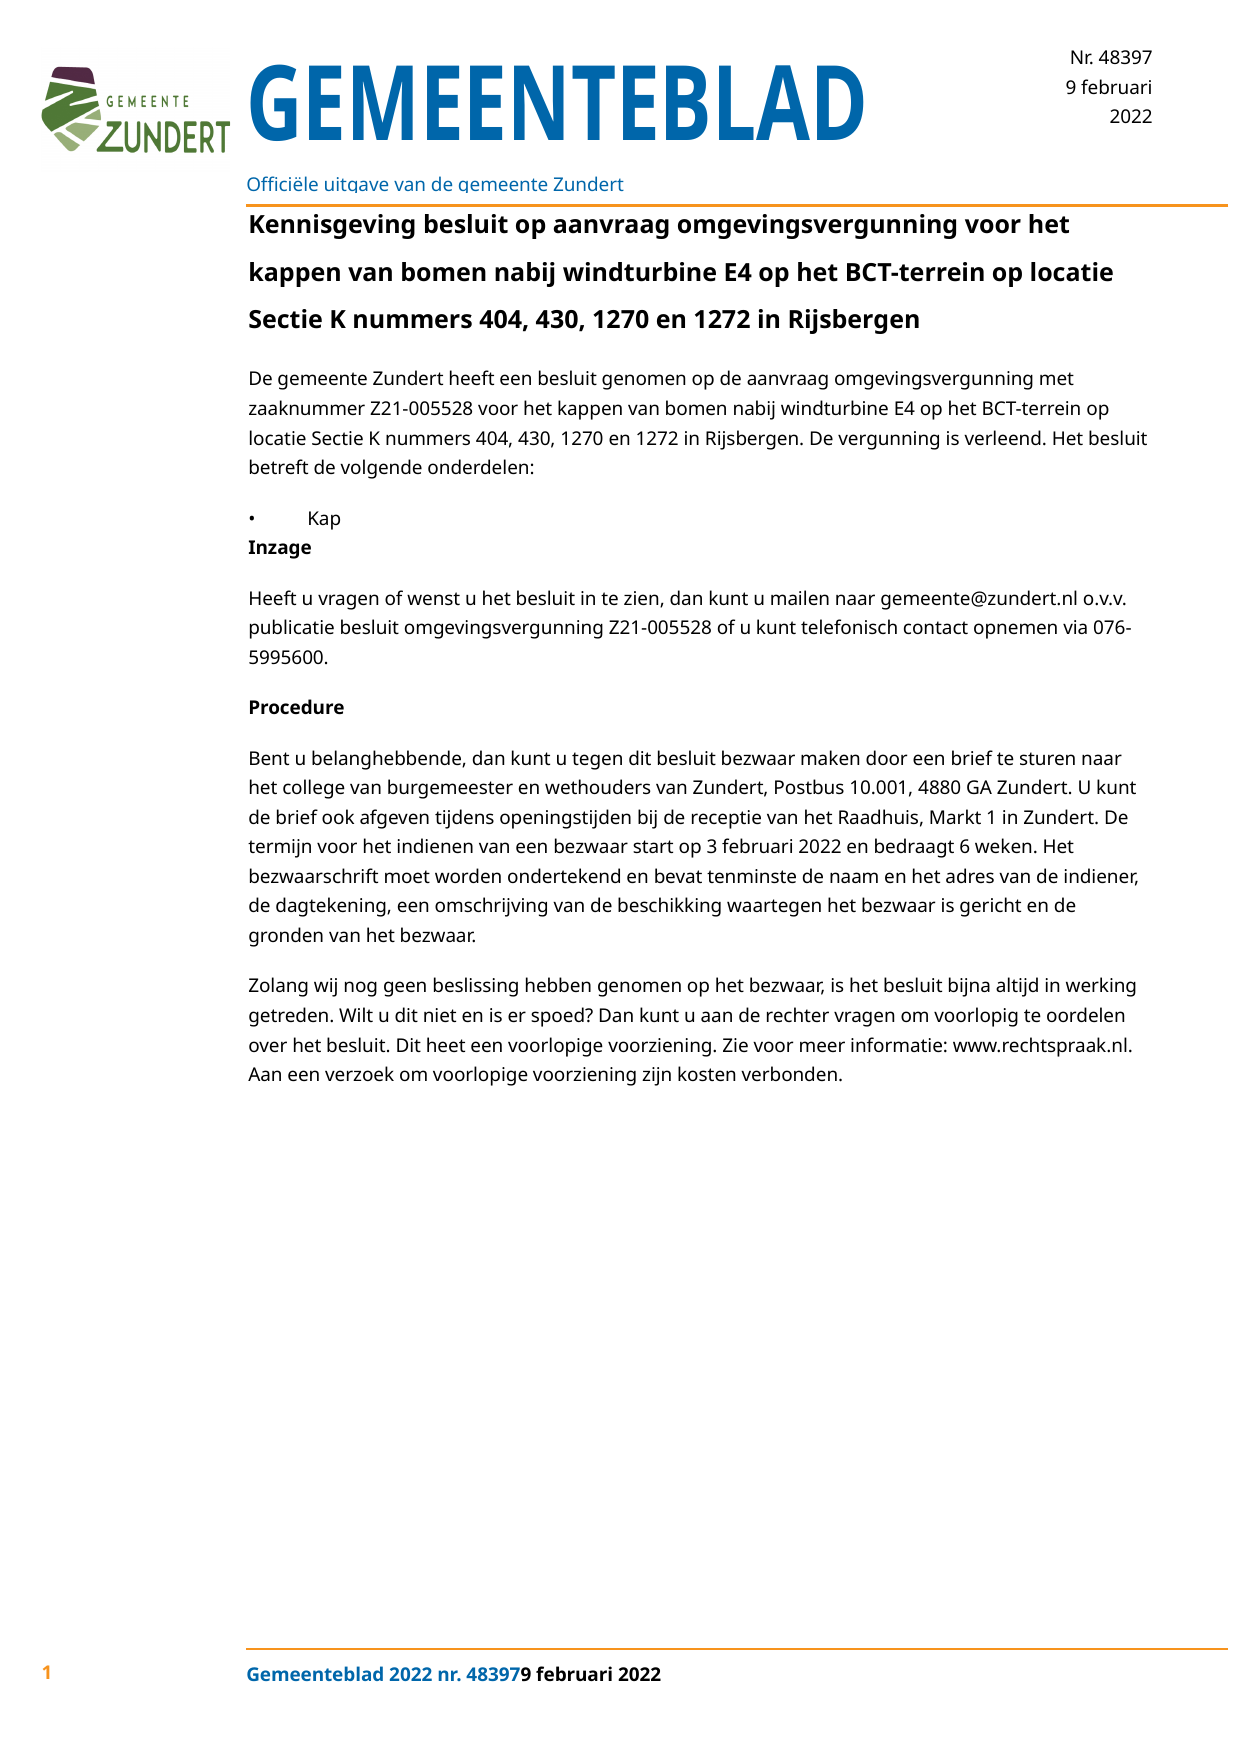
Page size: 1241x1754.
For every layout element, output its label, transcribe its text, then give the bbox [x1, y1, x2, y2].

picture [41, 47, 231, 172]
text Inzage [248, 534, 1152, 560]
text De gemeente Zundert heeft een besluit genomen op de aanvraag omgevingsvergunning met zaaknummer Z21-005528 voor het kappen van bomen nabij windturbine E4 op het BCT-terrein op locatie Sectie K nummers 404, 430, 1270 en 1272 in Rijsbergen. De vergunning is verleend. Het besluit betreft de volgende onderdelen: [248, 366, 1152, 480]
text Bent u belanghebbende, dan kunt u tegen dit besluit bezwaar maken door een brief te sturen naar het college van burgemeester en wethouders van Zundert, Postbus 10.001, 4880 GA Zundert. U kunt de brief ook afgeven tijdens openingstijden bij de receptie van het Raadhuis, Markt 1 in Zundert. De termijn voor het indienen van een bezwaar start op 3 februari 2022 en bedraagt 6 weken. Het bezwaarschrift moet worden ondertekend en bevat tenminste de naam en het adres van de indiener, de dagtekening, een omschrijving van de beschikking waartegen het bezwaar is gericht en de gronden van het bezwaar. [248, 745, 1152, 948]
text Heeft u vragen of wenst u het besluit in te zien, dan kunt u mailen naar gemeente@zundert.nl o.v.v. publicatie besluit omgevingsvergunning Z21-005528 of u kunt telefonisch contact opnemen via 076-5995600. [248, 585, 1152, 669]
list Kap [248, 505, 1152, 530]
text Kennisgeving besluit op aanvraag omgevingsvergunning voor het kappen van bomen nabij windturbine E4 op het BCT-terrein op locatie Sectie K nummers 404, 430, 1270 en 1272 in Rijsbergen [248, 207, 1152, 336]
text Zolang wij nog geen beslissing hebben genomen op het bezwaar, is het besluit bijna altijd in werking getreden. Wilt u dit niet en is er spoed? Dan kunt u aan de rechter vragen om voorlopig te oordelen over het besluit. Dit heet een voorlopige voorziening. Zie voor meer informatie: www.rechtspraak.nl. Aan een verzoek om voorlopige voorziening zijn kosten verbonden. [248, 973, 1152, 1087]
text Procedure [248, 694, 1152, 720]
